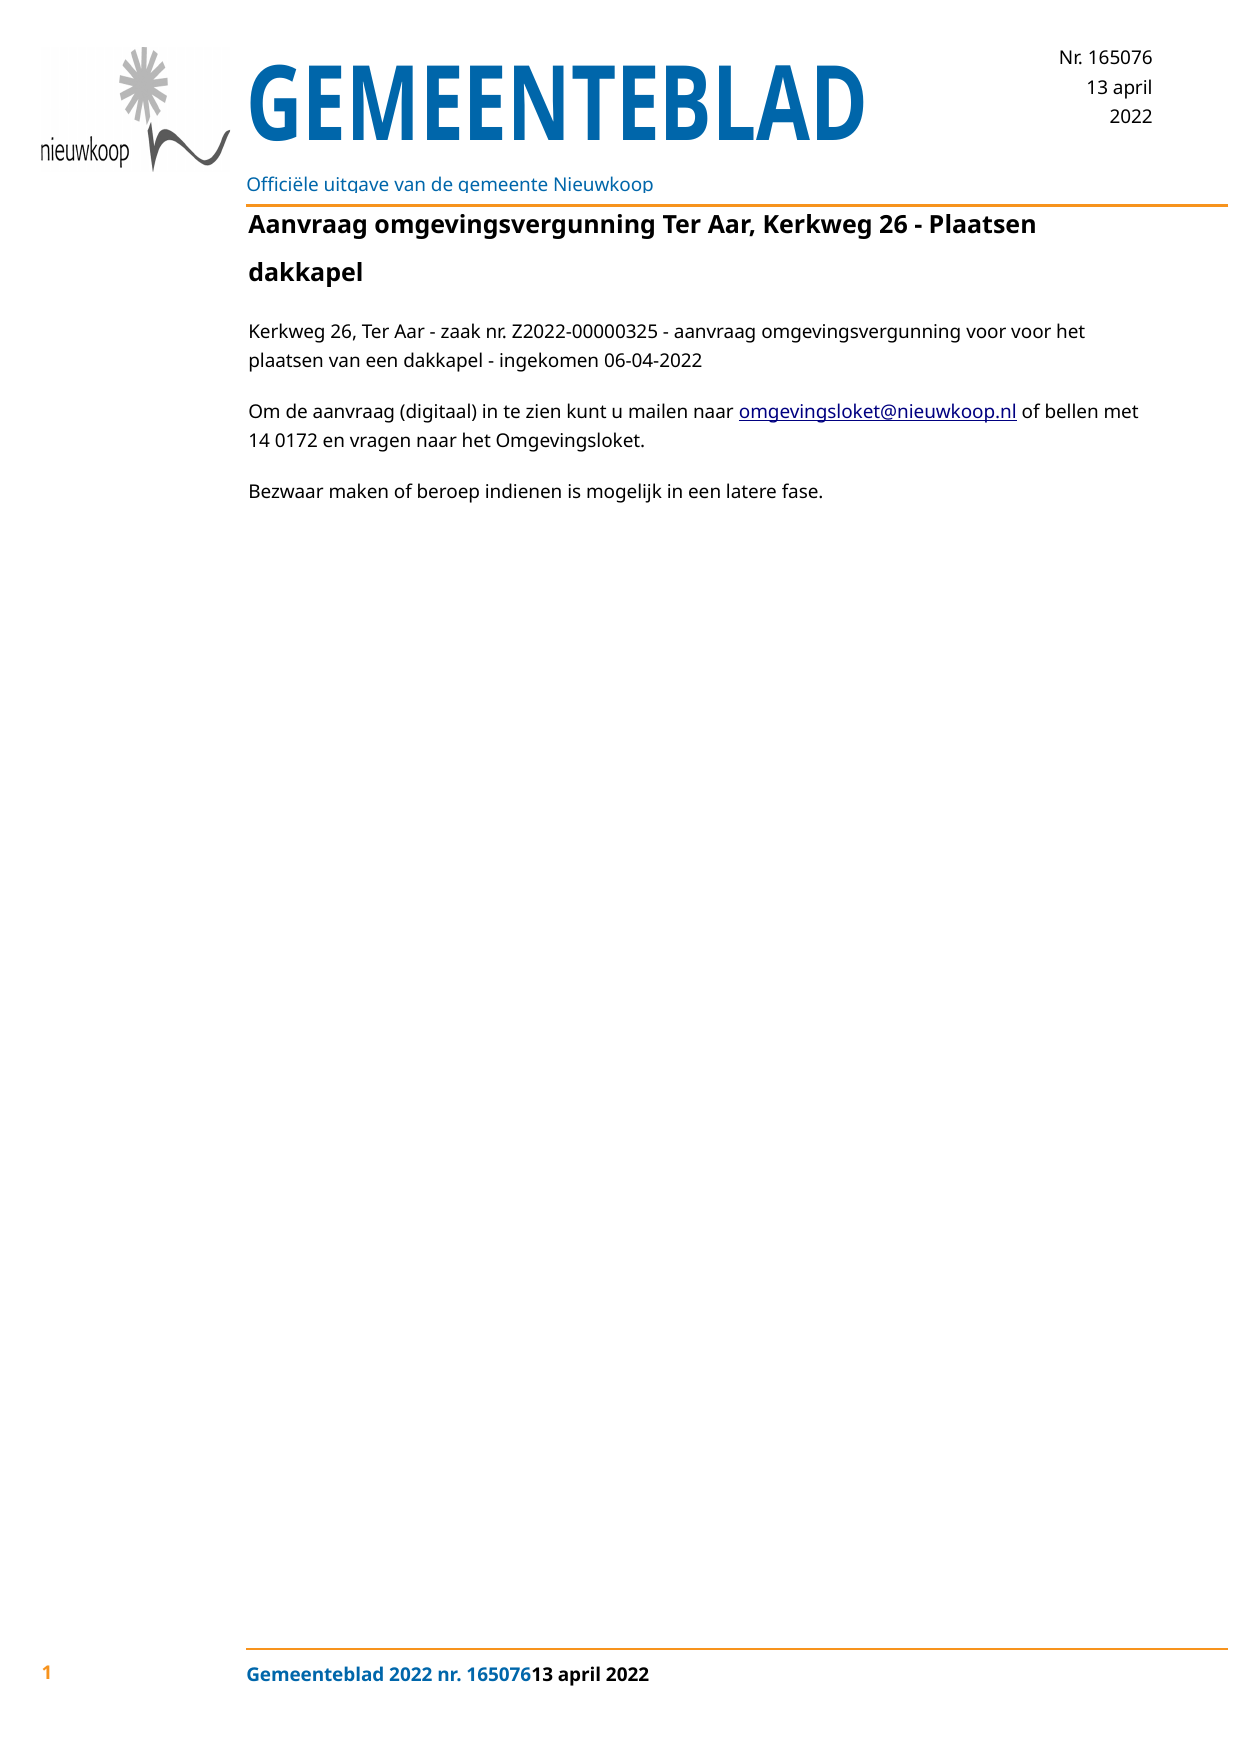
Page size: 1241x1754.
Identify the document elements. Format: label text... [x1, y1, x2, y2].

picture [41, 47, 231, 172]
text Kerkweg 26, Ter Aar - zaak nr. Z2022-00000325 - aanvraag omgevingsvergunning voor voor het plaatsen van een dakkapel - ingekomen 06-04-2022 [248, 318, 1152, 373]
text Bezwaar maken of beroep indienen is mogelijk in een latere fase. [248, 478, 1152, 504]
text Om de aanvraag (digitaal) in te zien kunt u mailen naar omgevingsloket@nieuwkoop.nl of bellen met 14 0172 en vragen naar het Omgevingsloket. [248, 398, 1152, 453]
text Aanvraag omgevingsvergunning Ter Aar, Kerkweg 26 - Plaatsen dakkapel [248, 207, 1152, 288]
